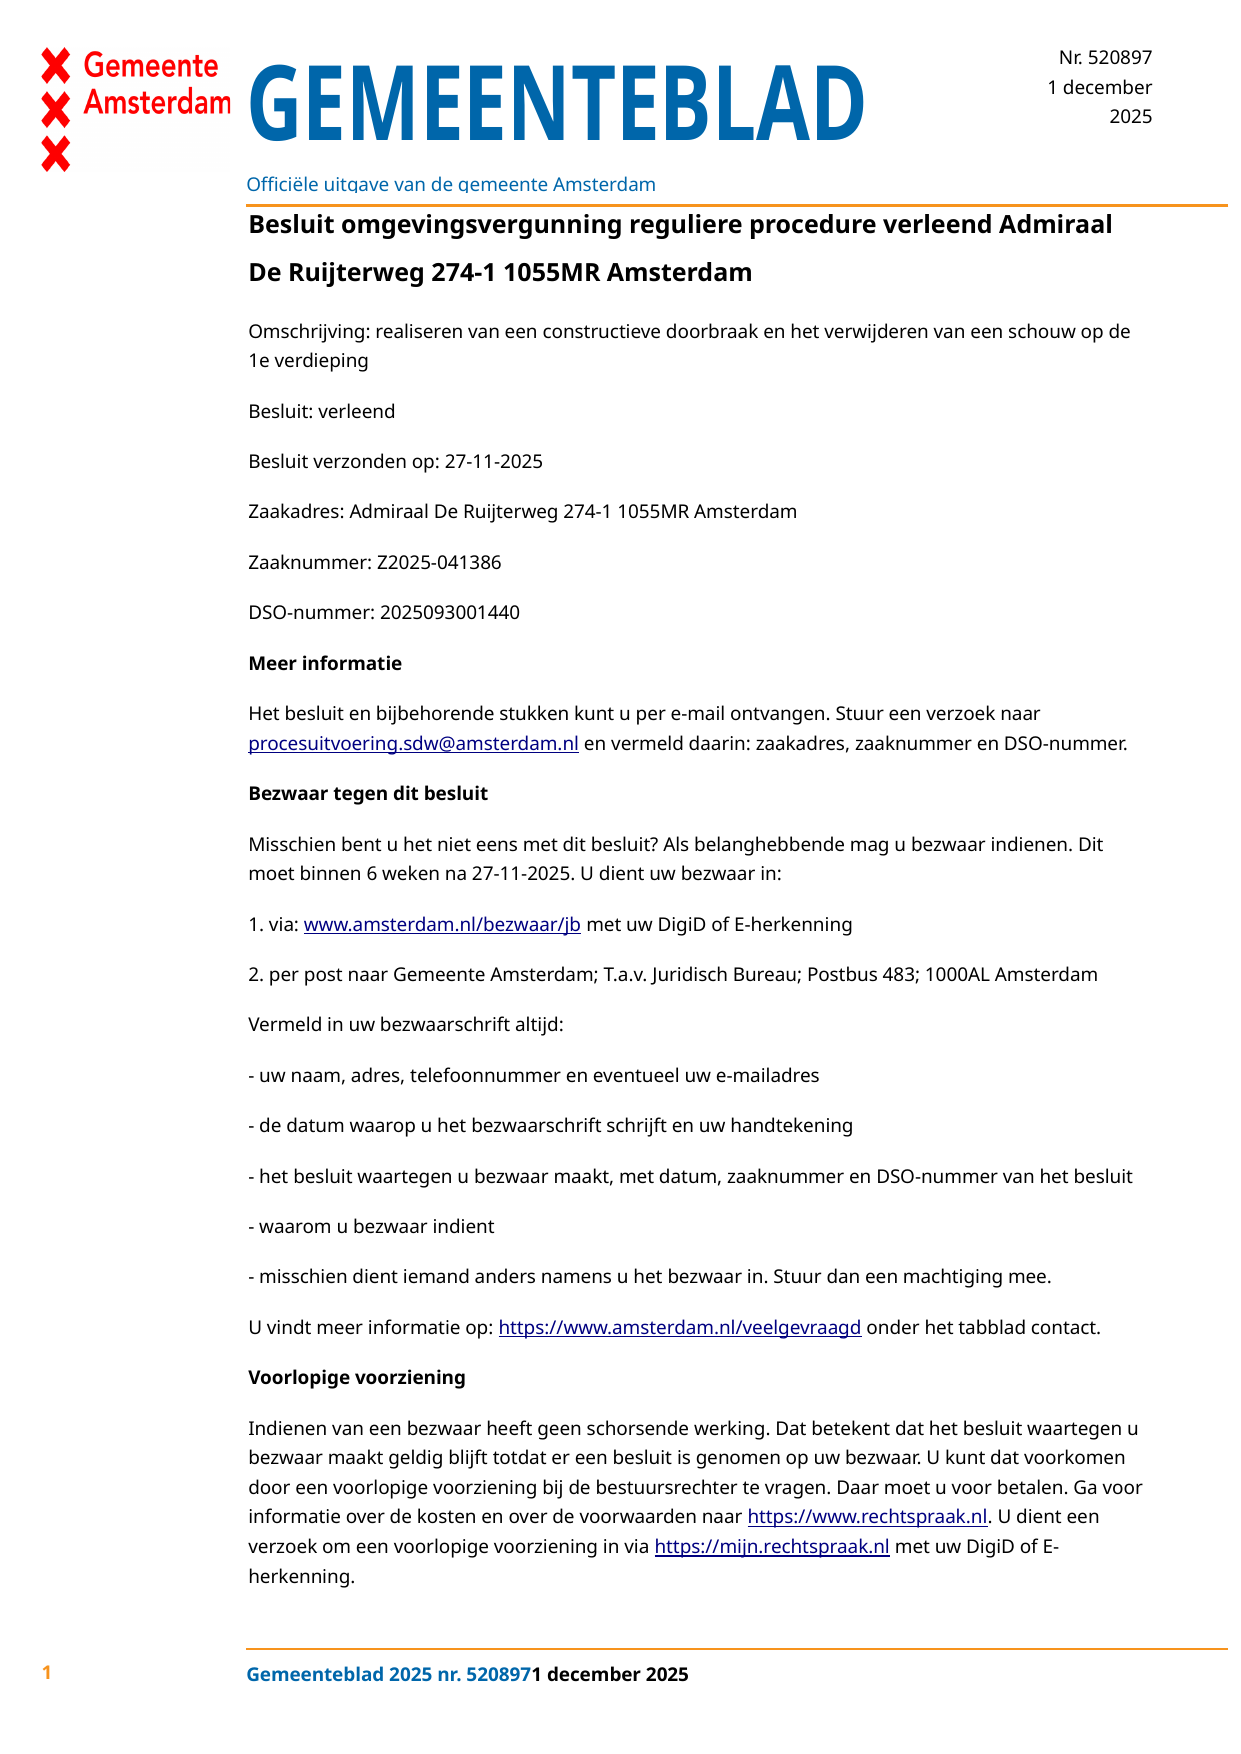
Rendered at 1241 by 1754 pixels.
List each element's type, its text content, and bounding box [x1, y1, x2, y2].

text 1. via: www.amsterdam.nl/bezwaar/jb met uw DigiD of E-herkenning [248, 911, 1152, 937]
picture [41, 47, 231, 172]
text - misschien dient iemand anders namens u het bezwaar in. Stuur dan een machtiging mee. [248, 1264, 1152, 1289]
text Indienen van een bezwaar heeft geen schorsende werking. Dat betekent dat het besluit waartegen u bezwaar maakt geldig blijft totdat er een besluit is genomen op uw bezwaar. U kunt dat voorkomen door een voorlopige voorziening bij de bestuursrechter te vragen. Daar moet u voor betalen. Ga voor informatie over de kosten en over de voorwaarden naar https://www.rechtspraak.nl. U dient een verzoek om een voorlopige voorziening in via https://mijn.rechtspraak.nl met uw DigiD of E-herkenning. [248, 1415, 1152, 1589]
text - de datum waarop u het bezwaarschrift schrijft en uw handtekening [248, 1112, 1152, 1138]
text - uw naam, adres, telefoonnummer en eventueel uw e-mailadres [248, 1062, 1152, 1088]
text U vindt meer informatie op: https://www.amsterdam.nl/veelgevraagd onder het tabblad contact. [248, 1314, 1152, 1340]
text Besluit: verleend [248, 398, 1152, 424]
text Besluit omgevingsvergunning reguliere procedure verleend Admiraal De Ruijterweg 274-1 1055MR Amsterdam [248, 207, 1152, 288]
text Besluit verzonden op: 27-11-2025 [248, 448, 1152, 474]
text Vermeld in uw bezwaarschrift altijd: [248, 1012, 1152, 1037]
text 2. per post naar Gemeente Amsterdam; T.a.v. Juridisch Bureau; Postbus 483; 1000AL Amsterdam [248, 961, 1152, 987]
text Omschrijving: realiseren van een constructieve doorbraak en het verwijderen van een schouw op de 1e verdieping [248, 318, 1152, 373]
text Het besluit en bijbehorende stukken kunt u per e-mail ontvangen. Stuur een verzoek naar procesuitvoering.sdw@amsterdam.nl en vermeld daarin: zaakadres, zaaknummer en DSO-nummer. [248, 700, 1152, 756]
text Misschien bent u het niet eens met dit besluit? Als belanghebbende mag u bezwaar indienen. Dit moet binnen 6 weken na 27-11-2025. U dient uw bezwaar in: [248, 831, 1152, 886]
text Bezwaar tegen dit besluit [248, 780, 1152, 806]
text Meer informatie [248, 650, 1152, 676]
text - het besluit waartegen u bezwaar maakt, met datum, zaaknummer en DSO-nummer van het besluit [248, 1163, 1152, 1189]
text - waarom u bezwaar indient [248, 1213, 1152, 1239]
text Voorlopige voorziening [248, 1364, 1152, 1390]
text DSO-nummer: 2025093001440 [248, 599, 1152, 625]
text Zaaknummer: Z2025-041386 [248, 549, 1152, 575]
text Zaakadres: Admiraal De Ruijterweg 274-1 1055MR Amsterdam [248, 499, 1152, 524]
